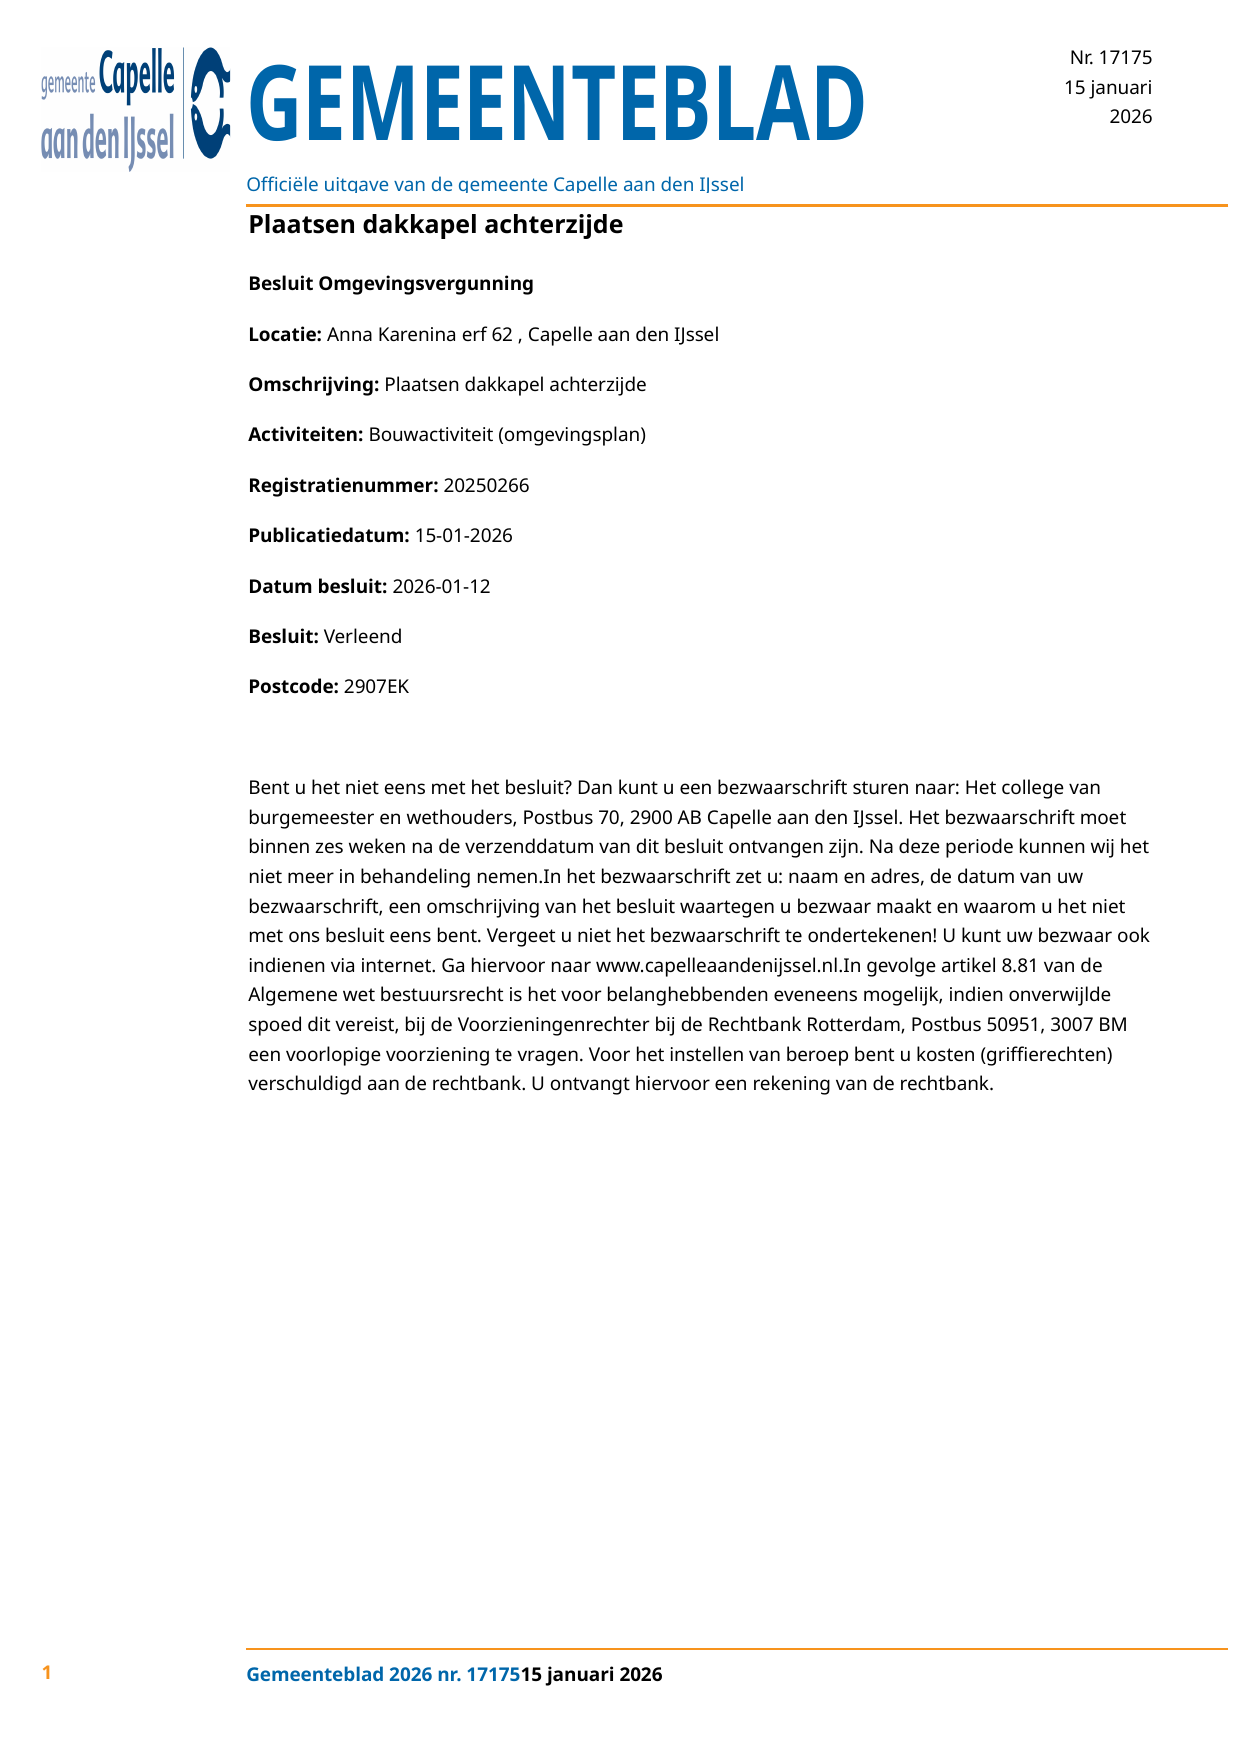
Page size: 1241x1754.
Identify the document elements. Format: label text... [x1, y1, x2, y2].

text Bent u het niet eens met het besluit? Dan kunt u een bezwaarschrift sturen naar: Het college van burgemeester en wethouders, Postbus 70, 2900 AB Capelle aan den IJssel. Het bezwaarschrift moet binnen zes weken na de verzenddatum van dit besluit ontvangen zijn. Na deze periode kunnen wij het niet meer in behandeling nemen.In het bezwaarschrift zet u: naam en adres, de datum van uw bezwaarschrift, een omschrijving van het besluit waartegen u bezwaar maakt en waarom u het niet met ons besluit eens bent. Vergeet u niet het bezwaarschrift te ondertekenen! U kunt uw bezwaar ook indienen via internet. Ga hiervoor naar www.capelleaandenijssel.nl.In gevolge artikel 8.81 van de Algemene wet bestuursrecht is het voor belanghebbenden eveneens mogelijk, indien onverwijlde spoed dit vereist, bij de Voorzieningenrechter bij de Rechtbank Rotterdam, Postbus 50951, 3007 BM een voorlopige voorziening te vragen. Voor het instellen van beroep bent u kosten (griffierechten) verschuldigd aan de rechtbank. U ontvangt hiervoor een rekening van de rechtbank. [248, 774, 1152, 1096]
text Registratienummer: 20250266 [248, 472, 1152, 498]
text Locatie: Anna Karenina erf 62 , Capelle aan den IJssel [248, 321, 1152, 346]
text Besluit Omgevingsvergunning [248, 270, 1152, 296]
text Besluit: Verleend [248, 623, 1152, 649]
text Publicatiedatum: 15-01-2026 [248, 522, 1152, 548]
text Datum besluit: 2026-01-12 [248, 573, 1152, 598]
text Omschrijving: Plaatsen dakkapel achterzijde [248, 371, 1152, 397]
text Activiteiten: Bouwactiviteit (omgevingsplan) [248, 422, 1152, 447]
text Postcode: 2907EK [248, 674, 1152, 699]
text Plaatsen dakkapel achterzijde [248, 207, 1152, 241]
picture [41, 47, 231, 172]
